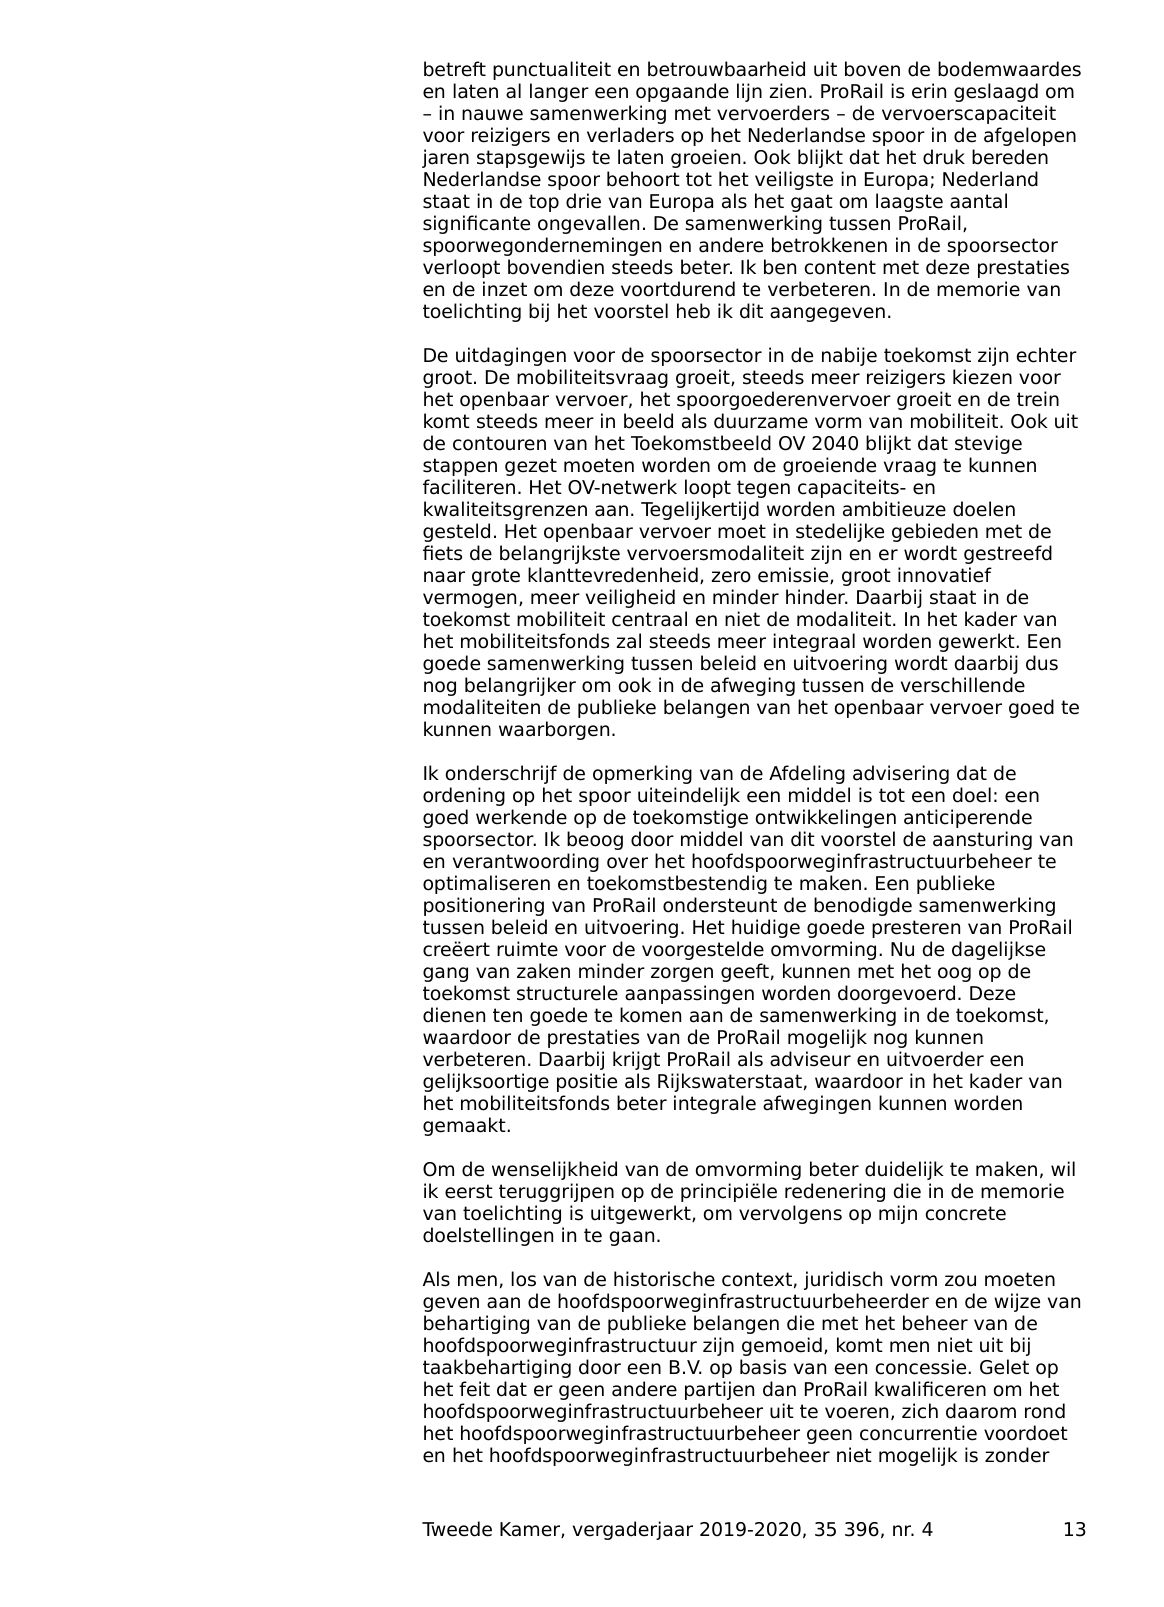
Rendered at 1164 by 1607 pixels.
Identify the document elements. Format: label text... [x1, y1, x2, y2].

text Om de wenselijkheid van de omvorming beter duidelijk te maken, wil ik eerst teruggrijpen op de principiële redenering die in de memorie van toelichting is uitgewerkt, om vervolgens op mijn concrete doelstellingen in te gaan. [422, 1159, 1087, 1247]
text De uitdagingen voor de spoorsector in de nabije toekomst zijn echter groot. De mobiliteitsvraag groeit, steeds meer reizigers kiezen voor het openbaar vervoer, het spoorgoederenvervoer groeit en de trein komt steeds meer in beeld als duurzame vorm van mobiliteit. Ook uit de contouren van het Toekomstbeeld OV 2040 blijkt dat stevige stappen gezet moeten worden om de groeiende vraag te kunnen faciliteren. Het OV-netwerk loopt tegen capaciteits- en kwaliteitsgrenzen aan. Tegelijkertijd worden ambitieuze doelen gesteld. Het openbaar vervoer moet in stedelijke gebieden met de fiets de belangrijkste vervoersmodaliteit zijn en er wordt gestreefd naar grote klanttevredenheid, zero emissie, groot innovatief vermogen, meer veiligheid en minder hinder. Daarbij staat in de toekomst mobiliteit centraal en niet de modaliteit. In het kader van het mobiliteitsfonds zal steeds meer integraal worden gewerkt. Een goede samenwerking tussen beleid en uitvoering wordt daarbij dus nog belangrijker om ook in de afweging tussen de verschillende modaliteiten de publieke belangen van het openbaar vervoer goed te kunnen waarborgen. [422, 345, 1087, 741]
text Als men, los van de historische context, juridisch vorm zou moeten geven aan de hoofdspoorweginfrastructuurbeheerder en de wijze van behartiging van de publieke belangen die met het beheer van de hoofdspoorweginfrastructuur zijn gemoeid, komt men niet uit bij taakbehartiging door een B.V. op basis van een concessie. Gelet op het feit dat er geen andere partijen dan ProRail kwalificeren om het hoofdspoorweginfrastructuurbeheer uit te voeren, zich daarom rond het hoofdspoorweginfrastructuurbeheer geen concurrentie voordoet en het hoofdspoorweginfrastructuurbeheer niet mogelijk is zonder [422, 1269, 1087, 1467]
text Ik onderschrijf de opmerking van de Afdeling advisering dat de ordening op het spoor uiteindelijk een middel is tot een doel: een goed werkende op de toekomstige ontwikkelingen anticiperende spoorsector. Ik beoog door middel van dit voorstel de aansturing van en verantwoording over het hoofdspoorweginfrastructuurbeheer te optimaliseren en toekomstbestendig te maken. Een publieke positionering van ProRail ondersteunt de benodigde samenwerking tussen beleid en uitvoering. Het huidige goede presteren van ProRail creëert ruimte voor de voorgestelde omvorming. Nu de dagelijkse gang van zaken minder zorgen geeft, kunnen met het oog op de toekomst structurele aanpassingen worden doorgevoerd. Deze dienen ten goede te komen aan de samenwerking in de toekomst, waardoor de prestaties van de ProRail mogelijk nog kunnen verbeteren. Daarbij krijgt ProRail als adviseur en uitvoerder een gelijksoortige positie als Rijkswaterstaat, waardoor in het kader van het mobiliteitsfonds beter integrale afwegingen kunnen worden gemaakt. [422, 763, 1087, 1136]
text betreft punctualiteit en betrouwbaarheid uit boven de bodemwaardes en laten al langer een opgaande lijn zien. ProRail is erin geslaagd om – in nauwe samenwerking met vervoerders – de vervoerscapaciteit voor reizigers en verladers op het Nederlandse spoor in de afgelopen jaren stapsgewijs te laten groeien. Ook blijkt dat het druk bereden Nederlandse spoor behoort tot het veiligste in Europa; Nederland staat in de top drie van Europa als het gaat om laagste aantal significante ongevallen. De samenwerking tussen ProRail, spoorwegondernemingen en andere betrokkenen in de spoorsector verloopt bovendien steeds beter. Ik ben content met deze prestaties en de inzet om deze voortdurend te verbeteren. In de memorie van toelichting bij het voorstel heb ik dit aangegeven. [422, 59, 1087, 323]
